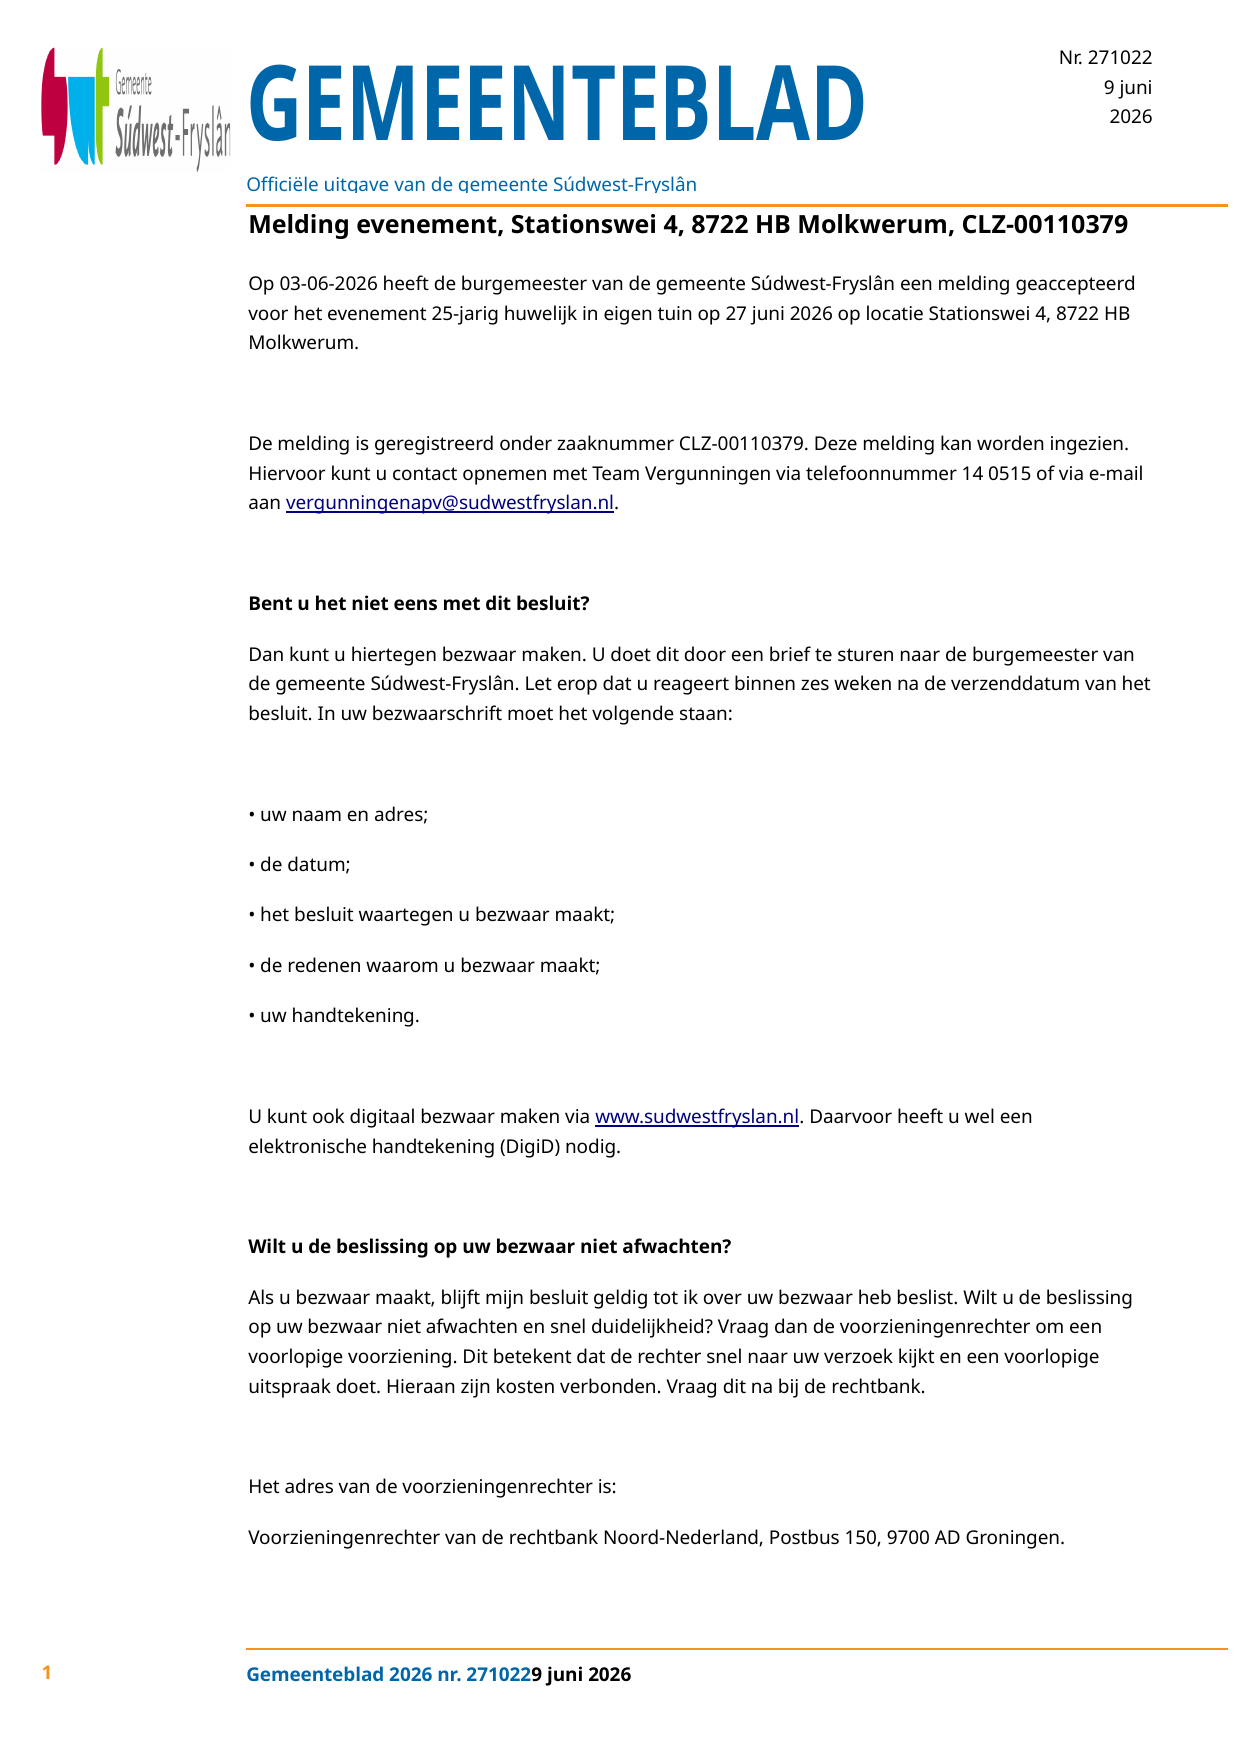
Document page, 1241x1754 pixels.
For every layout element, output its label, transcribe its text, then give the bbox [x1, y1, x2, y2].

text • het besluit waartegen u bezwaar maakt; [248, 902, 1152, 927]
text Op 03-06-2026 heeft de burgemeester van de gemeente Súdwest-Fryslân een melding geaccepteerd voor het evenement 25-jarig huwelijk in eigen tuin op 27 juni 2026 op locatie Stationswei 4, 8722 HB Molkwerum. [248, 270, 1152, 355]
picture [41, 47, 231, 172]
text Het adres van de voorzieningenrechter is: [248, 1474, 1152, 1499]
text U kunt ook digitaal bezwaar maken via www.sudwestfryslan.nl. Daarvoor heeft u wel een elektronische handtekening (DigiD) nodig. [248, 1103, 1152, 1158]
text Melding evenement, Stationswei 4, 8722 HB Molkwerum, CLZ-00110379 [248, 207, 1152, 241]
text Bent u het niet eens met dit besluit? [248, 590, 1152, 616]
text • uw handtekening. [248, 1002, 1152, 1028]
text Wilt u de beslissing op uw bezwaar niet afwachten? [248, 1234, 1152, 1259]
text • de redenen waarom u bezwaar maakt; [248, 952, 1152, 978]
text Voorzieningenrechter van de rechtbank Noord-Nederland, Postbus 150, 9700 AD Groningen. [248, 1524, 1152, 1550]
text Als u bezwaar maakt, blijft mijn besluit geldig tot ik over uw bezwaar heb beslist. Wilt u de beslissing op uw bezwaar niet afwachten en snel duidelijkheid? Vraag dan de voorzieningenrechter om een voorlopige voorziening. Dit betekent dat de rechter snel naar uw verzoek kijkt en een voorlopige uitspraak doet. Hieraan zijn kosten verbonden. Vraag dit na bij de rechtbank. [248, 1284, 1152, 1398]
text Dan kunt u hiertegen bezwaar maken. U doet dit door een brief te sturen naar de burgemeester van de gemeente Súdwest-Fryslân. Let erop dat u reageert binnen zes weken na de verzenddatum van het besluit. In uw bezwaarschrift moet het volgende staan: [248, 641, 1152, 726]
text De melding is geregistreerd onder zaaknummer CLZ-00110379. Deze melding kan worden ingezien. Hiervoor kunt u contact opnemen met Team Vergunningen via telefoonnummer 14 0515 of via e-mail aan vergunningenapv@sudwestfryslan.nl. [248, 430, 1152, 515]
text • uw naam en adres; [248, 801, 1152, 826]
text • de datum; [248, 851, 1152, 877]
